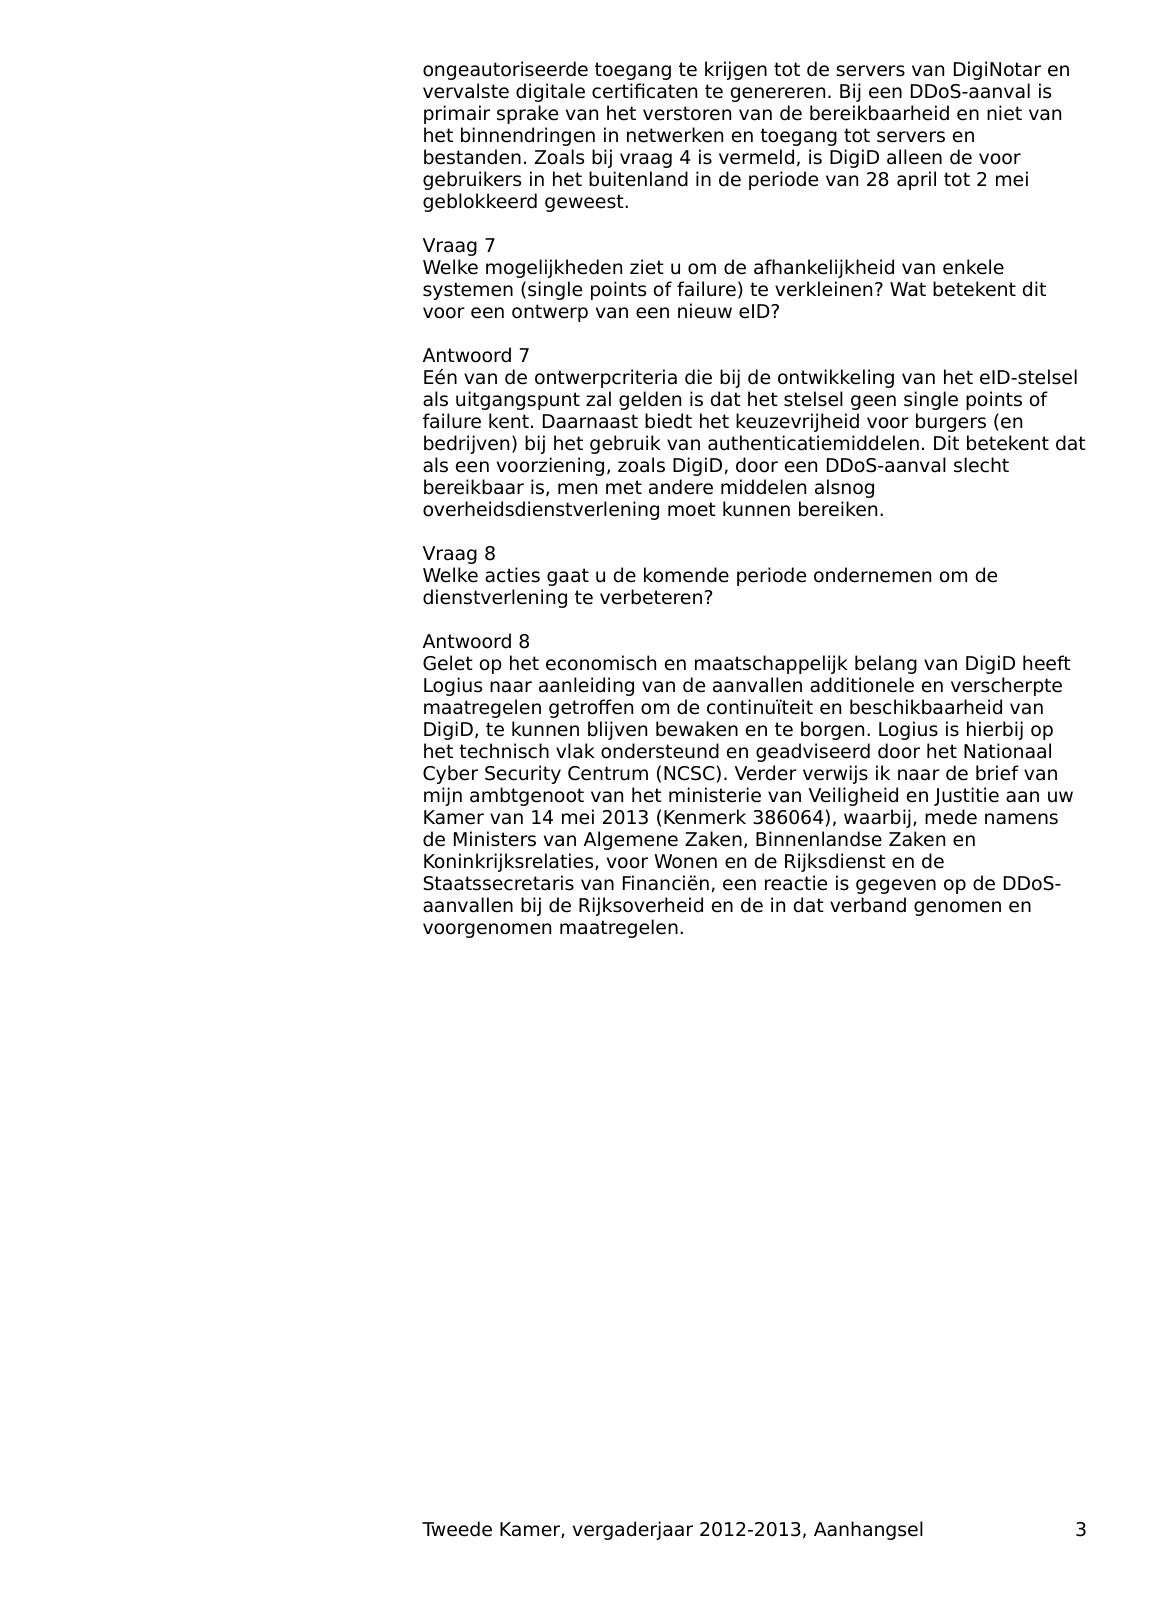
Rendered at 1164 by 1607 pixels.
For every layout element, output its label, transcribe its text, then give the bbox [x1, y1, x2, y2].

text Eén van de ontwerpcriteria die bij de ontwikkeling van het eID-stelsel als uitgangspunt zal gelden is dat het stelsel geen single points of failure kent. Daarnaast biedt het keuzevrijheid voor burgers (en bedrijven) bij het gebruik van authenticatiemiddelen. Dit betekent dat als een voorziening, zoals DigiD, door een DDoS-aanval slecht bereikbaar is, men met andere middelen alsnog overheidsdienstverlening moet kunnen bereiken. [422, 367, 1087, 521]
text Welke mogelijkheden ziet u om de afhankelijkheid van enkele systemen (single points of failure) te verkleinen? Wat betekent dit voor een ontwerp van een nieuw eID? [422, 257, 1087, 323]
text Welke acties gaat u de komende periode ondernemen om de dienstverlening te verbeteren? [422, 565, 1087, 609]
text Vraag 8 [422, 543, 1087, 565]
text Antwoord 7 [422, 345, 1087, 367]
text ongeautoriseerde toegang te krijgen tot de servers van DigiNotar en vervalste digitale certificaten te genereren. Bij een DDoS-aanval is primair sprake van het verstoren van de bereikbaarheid en niet van het binnendringen in netwerken en toegang tot servers en bestanden. Zoals bij vraag 4 is vermeld, is DigiD alleen de voor gebruikers in het buitenland in de periode van 28 april tot 2 mei geblokkeerd geweest. [422, 59, 1087, 213]
text Vraag 7 [422, 235, 1087, 257]
text Gelet op het economisch en maatschappelijk belang van DigiD heeft Logius naar aanleiding van de aanvallen additionele en verscherpte maatregelen getroffen om de continuïteit en beschikbaarheid van DigiD, te kunnen blijven bewaken en te borgen. Logius is hierbij op het technisch vlak ondersteund en geadviseerd door het Nationaal Cyber Security Centrum (NCSC). Verder verwijs ik naar de brief van mijn ambtgenoot van het ministerie van Veiligheid en Justitie aan uw Kamer van 14 mei 2013 (Kenmerk 386064), waarbij, mede namens de Ministers van Algemene Zaken, Binnenlandse Zaken en Koninkrijksrelaties, voor Wonen en de Rijksdienst en de Staatssecretaris van Financiën, een reactie is gegeven op de DDoS-aanvallen bij de Rijksoverheid en de in dat verband genomen en voorgenomen maatregelen. [422, 653, 1087, 939]
text Antwoord 8 [422, 631, 1087, 653]
